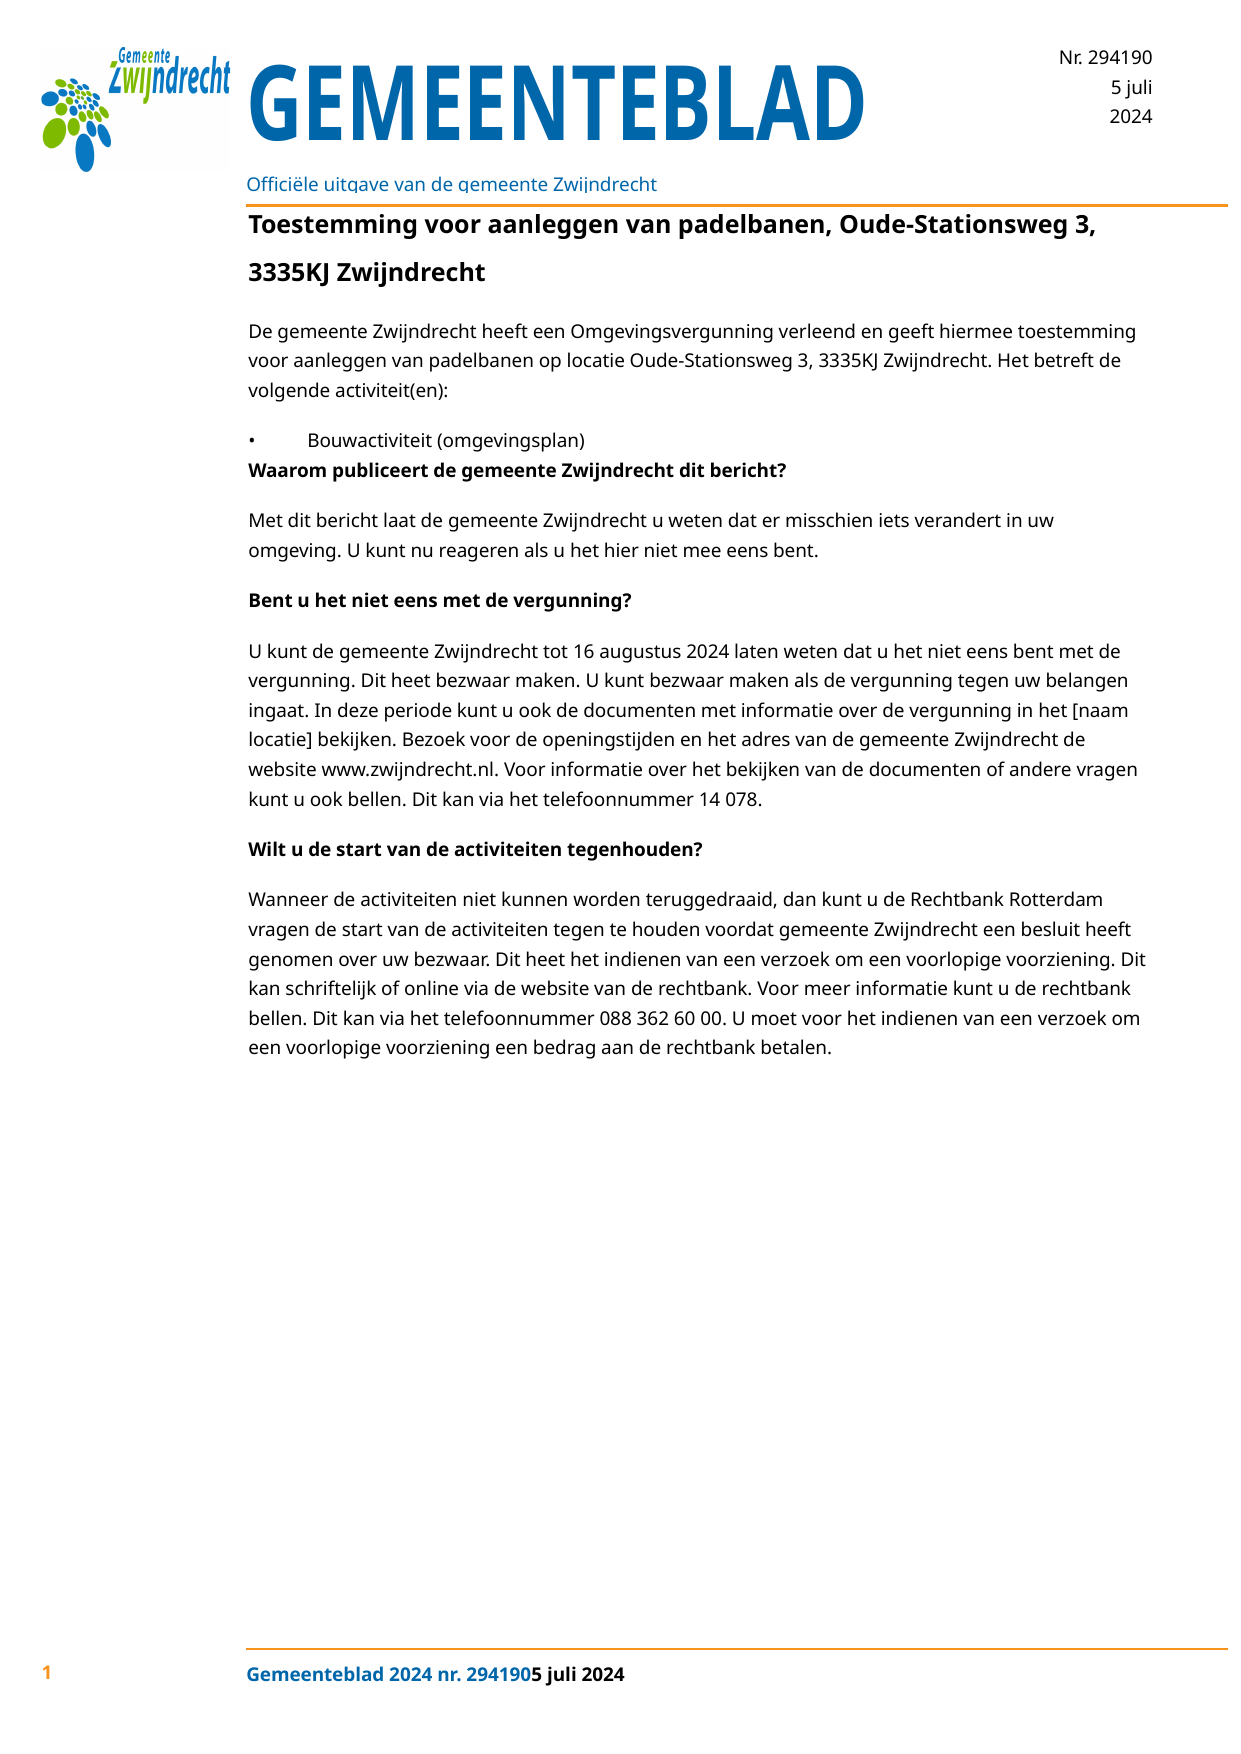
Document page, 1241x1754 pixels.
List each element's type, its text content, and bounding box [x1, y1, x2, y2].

text Wilt u de start van de activiteiten tegenhouden? [248, 836, 1152, 862]
list Bouwactiviteit (omgevingsplan) [248, 427, 1152, 453]
text U kunt de gemeente Zwijndrecht tot 16 augustus 2024 laten weten dat u het niet eens bent met de vergunning. Dit heet bezwaar maken. U kunt bezwaar maken als de vergunning tegen uw belangen ingaat. In deze periode kunt u ook de documenten met informatie over de vergunning in het [naam locatie] bekijken. Bezoek voor de openingstijden en het adres van de gemeente Zwijndrecht de website www.zwijndrecht.nl. Voor informatie over het bekijken van de documenten of andere vragen kunt u ook bellen. Dit kan via het telefoonnummer 14 078. [248, 638, 1152, 812]
text Waarom publiceert de gemeente Zwijndrecht dit bericht? [248, 457, 1152, 483]
text Met dit bericht laat de gemeente Zwijndrecht u weten dat er misschien iets verandert in uw omgeving. U kunt nu reageren als u het hier niet mee eens bent. [248, 507, 1152, 563]
text Wanneer de activiteiten niet kunnen worden teruggedraaid, dan kunt u de Rechtbank Rotterdam vragen de start van de activiteiten tegen te houden voordat gemeente Zwijndrecht een besluit heeft genomen over uw bezwaar. Dit heet het indienen van een verzoek om een voorlopige voorziening. Dit kan schriftelijk of online via de website van de rechtbank. Voor meer informatie kunt u de rechtbank bellen. Dit kan via het telefoonnummer 088 362 60 00. U moet voor het indienen van een verzoek om een voorlopige voorziening een bedrag aan de rechtbank betalen. [248, 887, 1152, 1060]
picture [41, 47, 231, 172]
text Bent u het niet eens met de vergunning? [248, 587, 1152, 613]
text Toestemming voor aanleggen van padelbanen, Oude-Stationsweg 3, 3335KJ Zwijndrecht [248, 207, 1152, 288]
text De gemeente Zwijndrecht heeft een Omgevingsvergunning verleend en geeft hiermee toestemming voor aanleggen van padelbanen op locatie Oude-Stationsweg 3, 3335KJ Zwijndrecht. Het betreft de volgende activiteit(en): [248, 318, 1152, 403]
